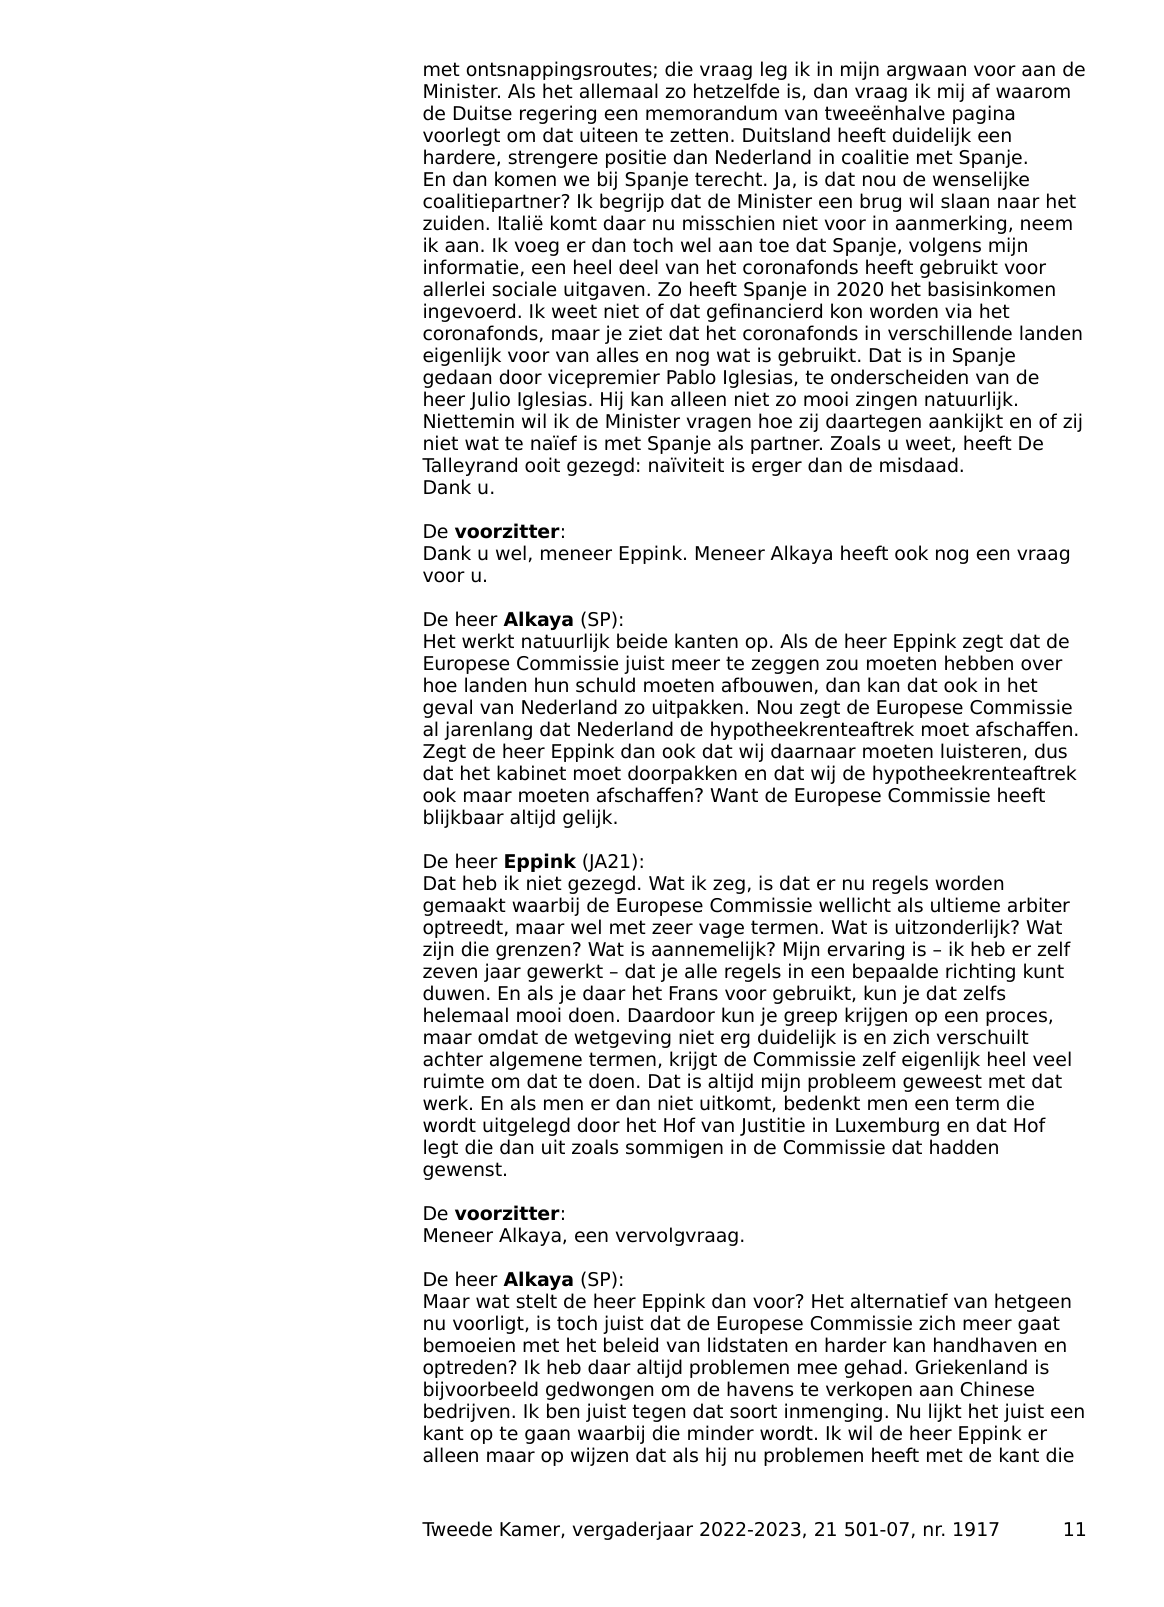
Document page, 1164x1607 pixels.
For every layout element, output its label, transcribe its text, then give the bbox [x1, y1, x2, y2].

text Meneer Alkaya, een vervolgvraag. [422, 1225, 1087, 1247]
text Dank u wel, meneer Eppink. Meneer Alkaya heeft ook nog een vraag voor u. [422, 543, 1087, 587]
text met ontsnappingsroutes; die vraag leg ik in mijn argwaan voor aan de Minister. Als het allemaal zo hetzelfde is, dan vraag ik mij af waarom de Duitse regering een memorandum van tweeënhalve pagina voorlegt om dat uiteen te zetten. Duitsland heeft duidelijk een hardere, strengere positie dan Nederland in coalitie met Spanje. [422, 59, 1087, 169]
text Dank u. [422, 477, 1087, 499]
text De voorzitter: [422, 1203, 1087, 1225]
text Dat heb ik niet gezegd. Wat ik zeg, is dat er nu regels worden gemaakt waarbij de Europese Commissie wellicht als ultieme arbiter optreedt, maar wel met zeer vage termen. Wat is uitzonderlijk? Wat zijn die grenzen? Wat is aannemelijk? Mijn ervaring is – ik heb er zelf zeven jaar gewerkt – dat je alle regels in een bepaalde richting kunt duwen. En als je daar het Frans voor gebruikt, kun je dat zelfs helemaal mooi doen. Daardoor kun je greep krijgen op een proces, maar omdat de wetgeving niet erg duidelijk is en zich verschuilt achter algemene termen, krijgt de Commissie zelf eigenlijk heel veel ruimte om dat te doen. Dat is altijd mijn probleem geweest met dat werk. En als men er dan niet uitkomt, bedenkt men een term die wordt uitgelegd door het Hof van Justitie in Luxemburg en dat Hof legt die dan uit zoals sommigen in de Commissie dat hadden gewenst. [422, 873, 1087, 1181]
text De heer Eppink (JA21): [422, 851, 1087, 873]
text Maar wat stelt de heer Eppink dan voor? Het alternatief van hetgeen nu voorligt, is toch juist dat de Europese Commissie zich meer gaat bemoeien met het beleid van lidstaten en harder kan handhaven en optreden? Ik heb daar altijd problemen mee gehad. Griekenland is bijvoorbeeld gedwongen om de havens te verkopen aan Chinese bedrijven. Ik ben juist tegen dat soort inmenging. Nu lijkt het juist een kant op te gaan waarbij die minder wordt. Ik wil de heer Eppink er alleen maar op wijzen dat als hij nu problemen heeft met de kant die [422, 1291, 1087, 1467]
text En dan komen we bij Spanje terecht. Ja, is dat nou de wenselijke coalitiepartner? Ik begrijp dat de Minister een brug wil slaan naar het zuiden. Italië komt daar nu misschien niet voor in aanmerking, neem ik aan. Ik voeg er dan toch wel aan toe dat Spanje, volgens mijn informatie, een heel deel van het coronafonds heeft gebruikt voor allerlei sociale uitgaven. Zo heeft Spanje in 2020 het basisinkomen ingevoerd. Ik weet niet of dat gefinancierd kon worden via het coronafonds, maar je ziet dat het coronafonds in verschillende landen eigenlijk voor van alles en nog wat is gebruikt. Dat is in Spanje gedaan door vicepremier Pablo Iglesias, te onderscheiden van de heer Julio Iglesias. Hij kan alleen niet zo mooi zingen natuurlijk. Niettemin wil ik de Minister vragen hoe zij daartegen aankijkt en of zij niet wat te naïef is met Spanje als partner. Zoals u weet, heeft De Talleyrand ooit gezegd: naïviteit is erger dan de misdaad. [422, 169, 1087, 477]
text De heer Alkaya (SP): [422, 609, 1087, 631]
text De heer Alkaya (SP): [422, 1269, 1087, 1291]
text De voorzitter: [422, 521, 1087, 543]
text Het werkt natuurlijk beide kanten op. Als de heer Eppink zegt dat de Europese Commissie juist meer te zeggen zou moeten hebben over hoe landen hun schuld moeten afbouwen, dan kan dat ook in het geval van Nederland zo uitpakken. Nou zegt de Europese Commissie al jarenlang dat Nederland de hypotheekrenteaftrek moet afschaffen. Zegt de heer Eppink dan ook dat wij daarnaar moeten luisteren, dus dat het kabinet moet doorpakken en dat wij de hypotheekrenteaftrek ook maar moeten afschaffen? Want de Europese Commissie heeft blijkbaar altijd gelijk. [422, 631, 1087, 829]
